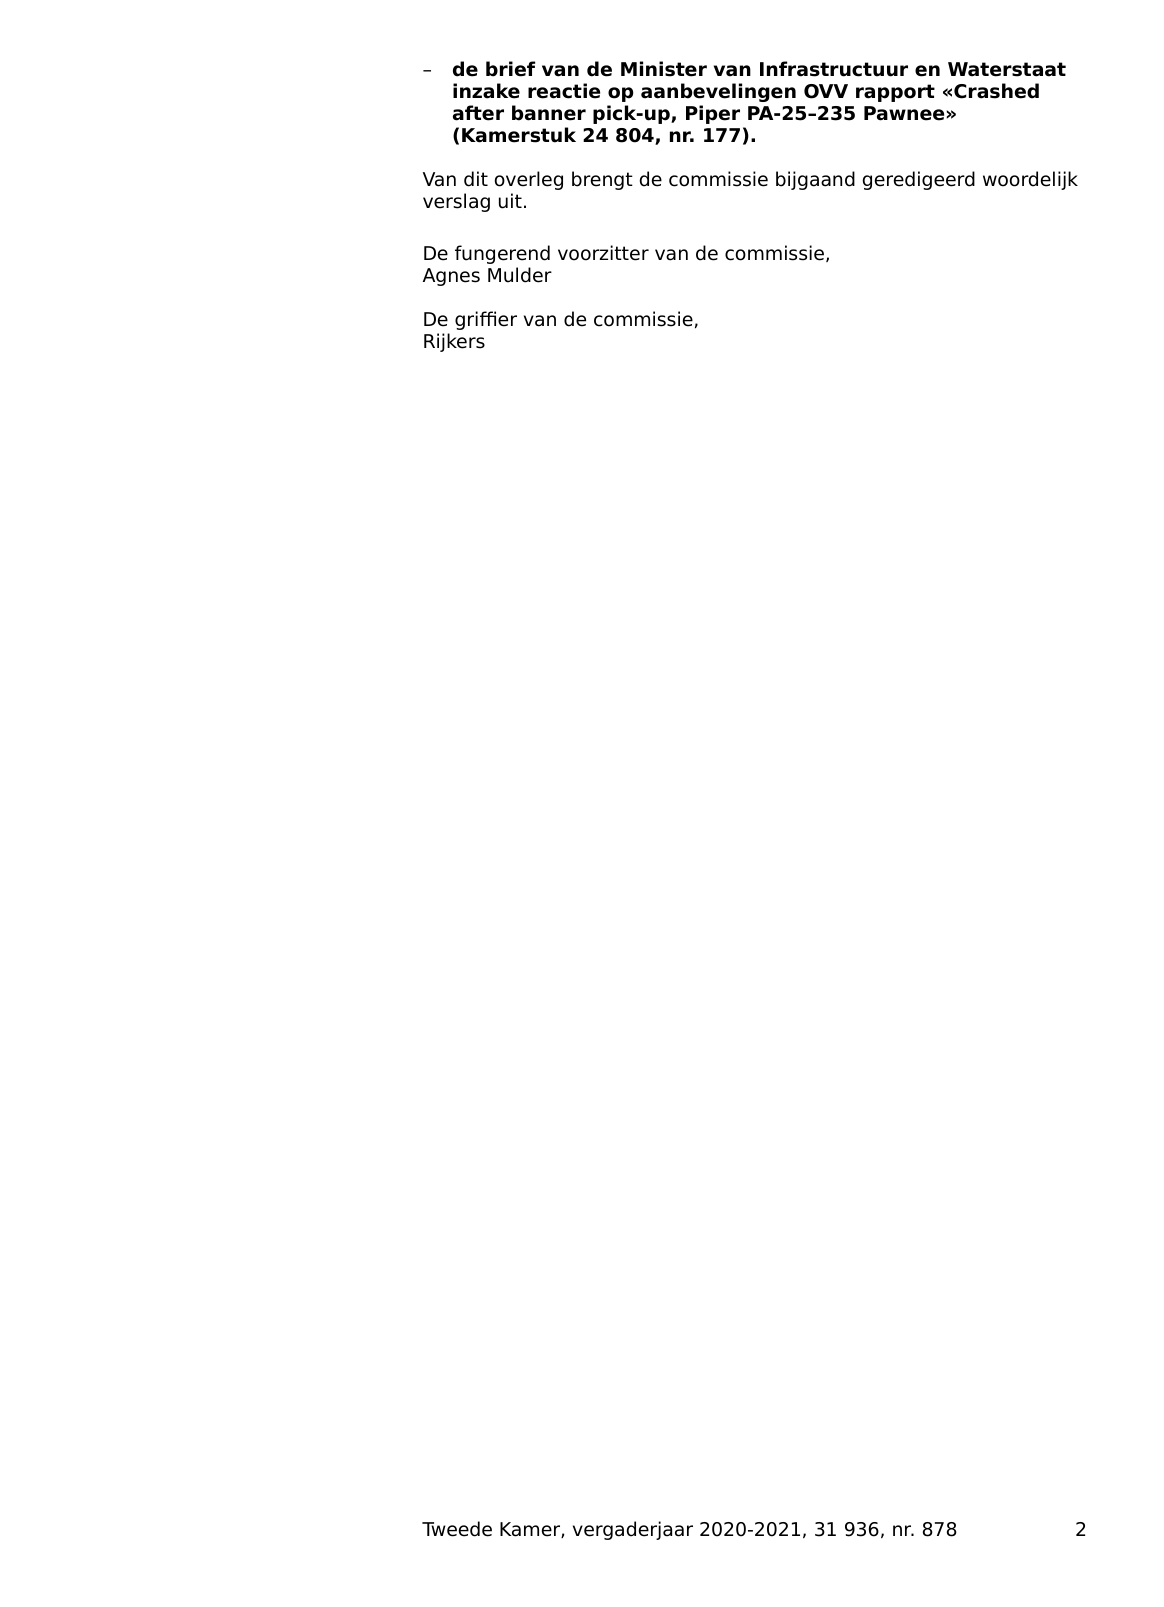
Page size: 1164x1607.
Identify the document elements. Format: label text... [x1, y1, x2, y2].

text De fungerend voorzitter van de commissie, Agnes Mulder [422, 243, 1087, 287]
text De griffier van de commissie, Rijkers [422, 309, 1087, 353]
text Van dit overleg brengt de commissie bijgaand geredigeerd woordelijk verslag uit. [422, 169, 1087, 213]
text – de brief van de Minister van Infrastructuur en Waterstaat inzake reactie op aanbevelingen OVV rapport «Crashed after banner pick-up, Piper PA-25–235 Pawnee» (Kamerstuk 24 804, nr. 177). [422, 59, 1087, 147]
